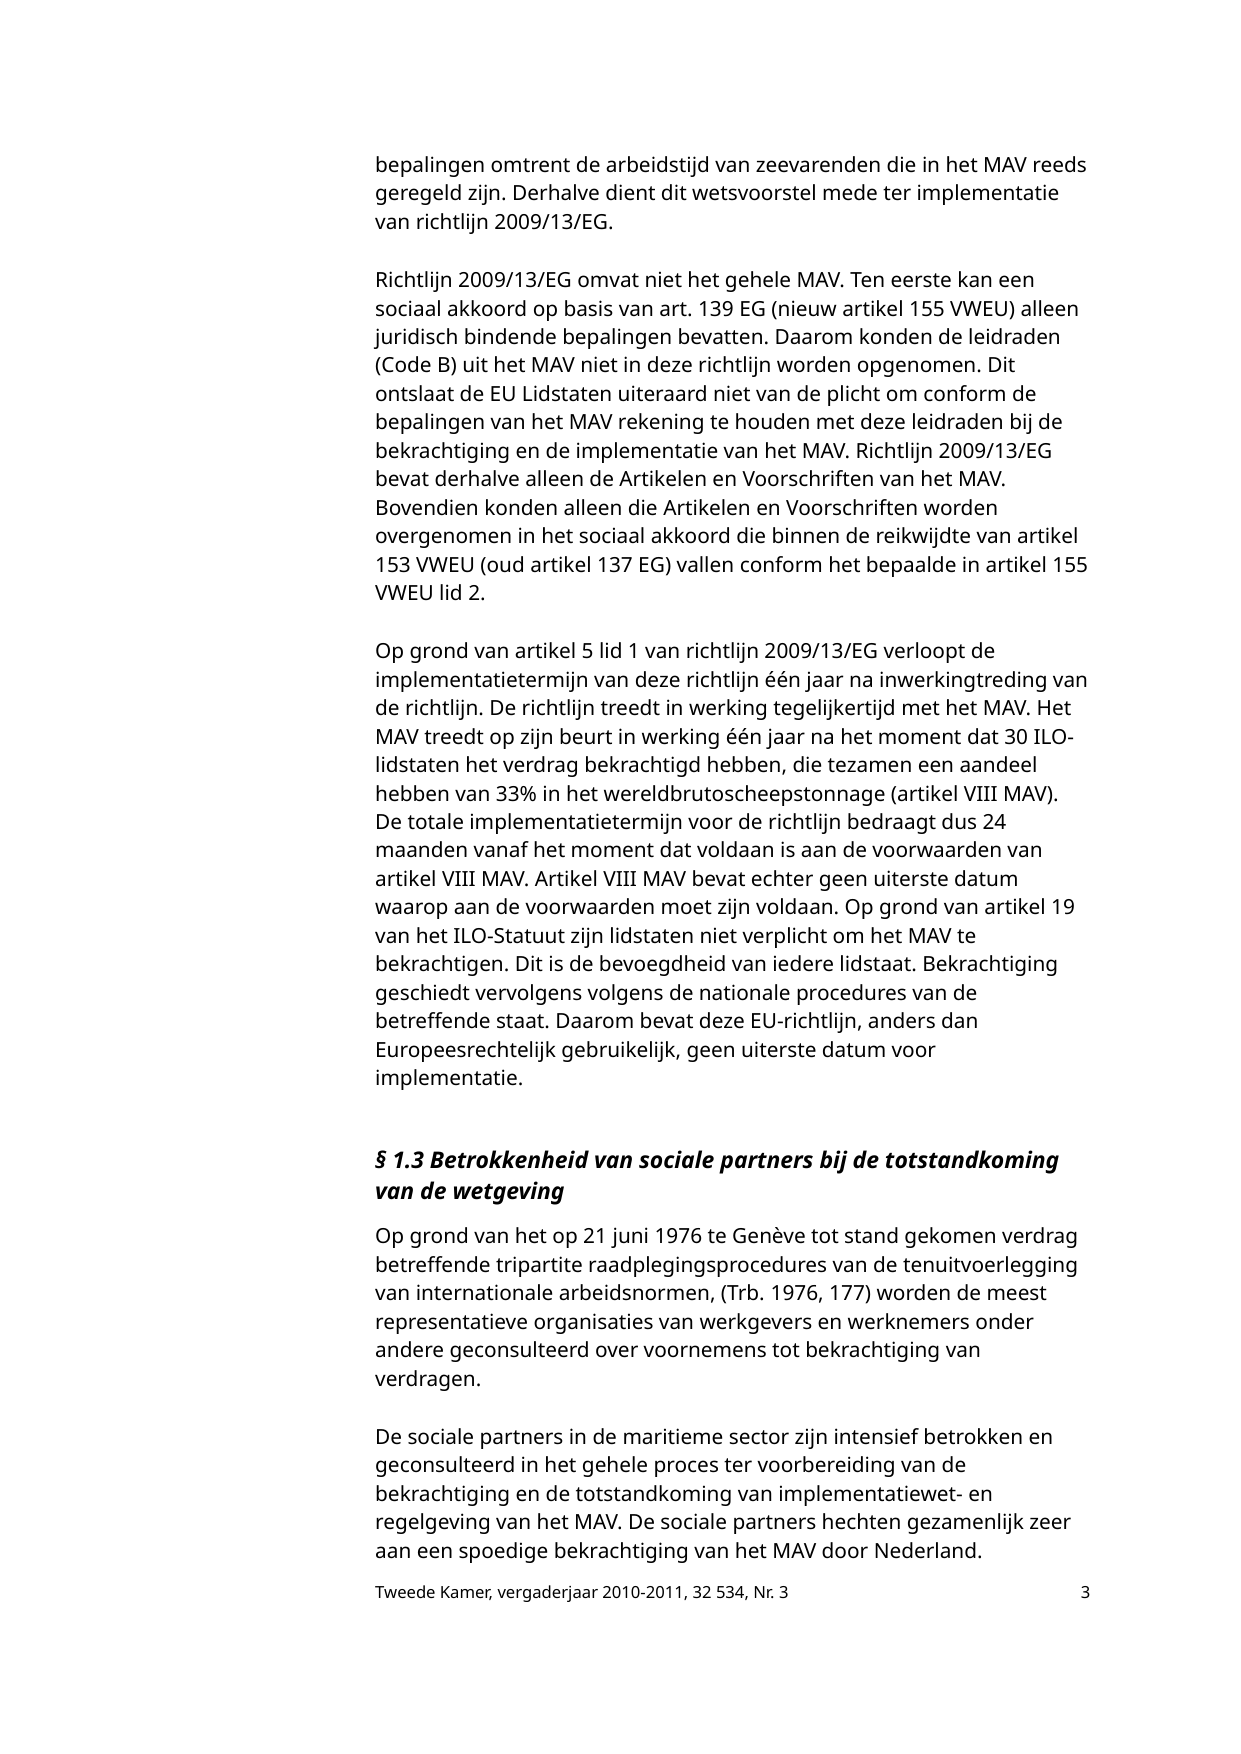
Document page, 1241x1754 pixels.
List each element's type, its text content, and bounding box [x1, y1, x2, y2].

subtitle § 1.3 Betrokkenheid van sociale partners bij de totstandkoming van de wetgeving [375, 1144, 1090, 1207]
text Op grond van artikel 5 lid 1 van richtlijn 2009/13/EG verloopt de implementatietermijn van deze richtlijn één jaar na inwerkingtreding van de richtlijn. De richtlijn treedt in werking tegelijkertijd met het MAV. Het MAV treedt op zijn beurt in werking één jaar na het moment dat 30 ILO-lidstaten het verdrag bekrachtigd hebben, die tezamen een aandeel hebben van 33% in het wereldbrutoscheepstonnage (artikel VIII MAV). De totale implementatietermijn voor de richtlijn bedraagt dus 24 maanden vanaf het moment dat voldaan is aan de voorwaarden van artikel VIII MAV. Artikel VIII MAV bevat echter geen uiterste datum waarop aan de voorwaarden moet zijn voldaan. Op grond van artikel 19 van het ILO-Statuut zijn lidstaten niet verplicht om het MAV te bekrachtigen. Dit is de bevoegdheid van iedere lidstaat. Bekrachtiging geschiedt vervolgens volgens de nationale procedures van de betreffende staat. Daarom bevat deze EU-richtlijn, anders dan Europeesrechtelijk gebruikelijk, geen uiterste datum voor implementatie. [375, 637, 1090, 1092]
text Richtlijn 2009/13/EG omvat niet het gehele MAV. Ten eerste kan een sociaal akkoord op basis van art. 139 EG (nieuw artikel 155 VWEU) alleen juridisch bindende bepalingen bevatten. Daarom konden de leidraden (Code B) uit het MAV niet in deze richtlijn worden opgenomen. Dit ontslaat de EU Lidstaten uiteraard niet van de plicht om conform de bepalingen van het MAV rekening te houden met deze leidraden bij de bekrachtiging en de implementatie van het MAV. Richtlijn 2009/13/EG bevat derhalve alleen de Artikelen en Voorschriften van het MAV. Bovendien konden alleen die Artikelen en Voorschriften worden overgenomen in het sociaal akkoord die binnen de reikwijdte van artikel 153 VWEU (oud artikel 137 EG) vallen conform het bepaalde in artikel 155 VWEU lid 2. [375, 265, 1090, 607]
text bepalingen omtrent de arbeidstijd van zeevarenden die in het MAV reeds geregeld zijn. Derhalve dient dit wetsvoorstel mede ter implementatie van richtlijn 2009/13/EG. [375, 150, 1090, 235]
text Op grond van het op 21 juni 1976 te Genève tot stand gekomen verdrag betreffende tripartite raadplegingsprocedures van de tenuitvoerlegging van internationale arbeidsnormen, (Trb. 1976, 177) worden de meest representatieve organisaties van werkgevers en werknemers onder andere geconsulteerd over voornemens tot bekrachtiging van verdragen. [375, 1222, 1090, 1392]
text De sociale partners in de maritieme sector zijn intensief betrokken en geconsulteerd in het gehele proces ter voorbereiding van de bekrachtiging en de totstandkoming van implementatiewet- en regelgeving van het MAV. De sociale partners hechten gezamenlijk zeer aan een spoedige bekrachtiging van het MAV door Nederland. [375, 1422, 1090, 1564]
